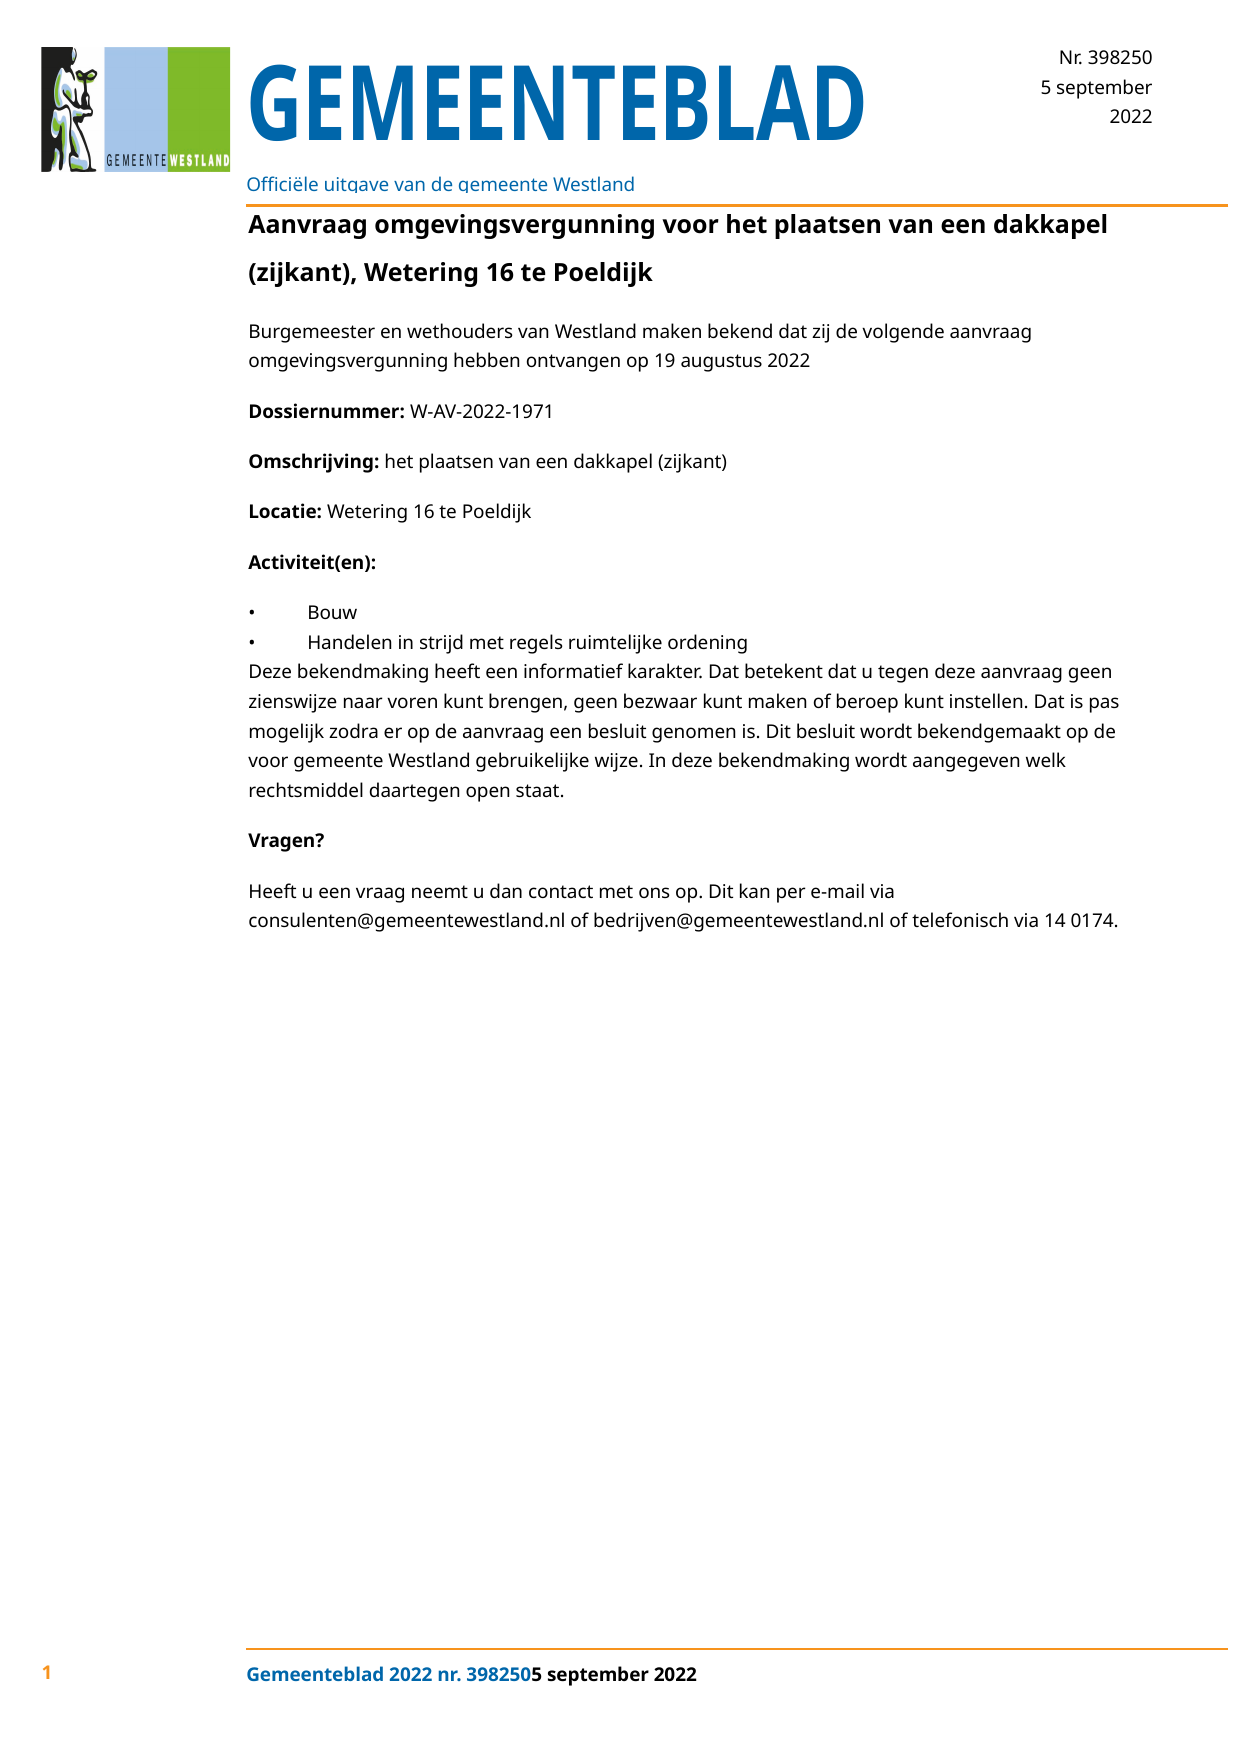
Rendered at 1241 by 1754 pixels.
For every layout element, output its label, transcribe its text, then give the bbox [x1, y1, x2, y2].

picture [41, 47, 231, 172]
text Omschrijving: het plaatsen van een dakkapel (zijkant) [248, 448, 1152, 474]
text Locatie: Wetering 16 te Poeldijk [248, 499, 1152, 524]
text Deze bekendmaking heeft een informatief karakter. Dat betekent dat u tegen deze aanvraag geen zienswijze naar voren kunt brengen, geen bezwaar kunt maken of beroep kunt instellen. Dat is pas mogelijk zodra er op de aanvraag een besluit genomen is. Dit besluit wordt bekendgemaakt op de voor gemeente Westland gebruikelijke wijze. In deze bekendmaking wordt aangegeven welk rechtsmiddel daartegen open staat. [248, 659, 1152, 803]
text Activiteit(en): [248, 549, 1152, 575]
list Handelen in strijd met regels ruimtelijke ordening [248, 629, 1152, 655]
text Aanvraag omgevingsvergunning voor het plaatsen van een dakkapel (zijkant), Wetering 16 te Poeldijk [248, 207, 1152, 288]
text Burgemeester en wethouders van Westland maken bekend dat zij de volgende aanvraag omgevingsvergunning hebben ontvangen op 19 augustus 2022 [248, 318, 1152, 373]
list Bouw [248, 599, 1152, 625]
text Dossiernummer: W-AV-2022-1971 [248, 398, 1152, 424]
text Vragen? [248, 827, 1152, 853]
text Heeft u een vraag neemt u dan contact met ons op. Dit kan per e-mail via consulenten@gemeentewestland.nl of bedrijven@gemeentewestland.nl of telefonisch via 14 0174. [248, 878, 1152, 933]
